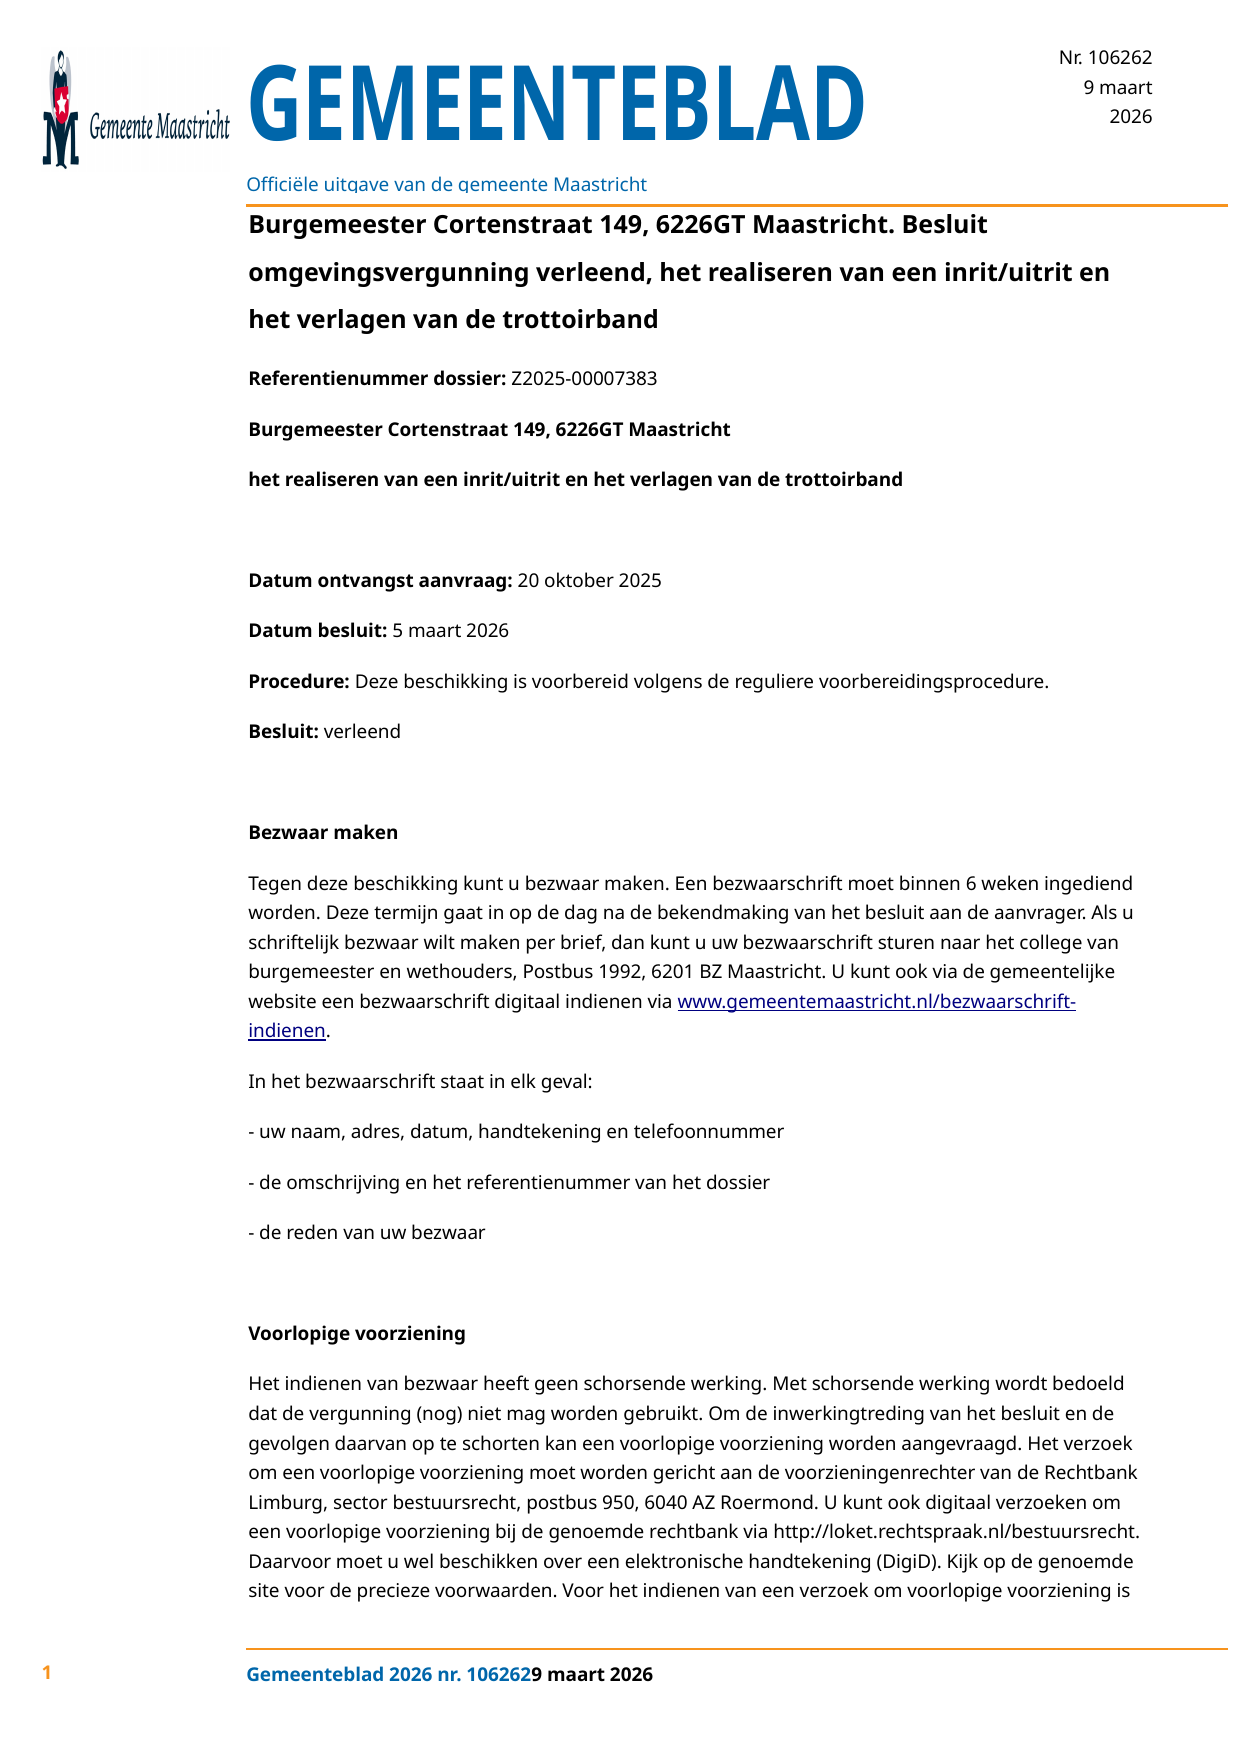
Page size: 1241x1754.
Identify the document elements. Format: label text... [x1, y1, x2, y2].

text - de reden van uw bezwaar [248, 1219, 1152, 1245]
text Datum besluit: 5 maart 2026 [248, 618, 1152, 643]
text Besluit: verleend [248, 718, 1152, 744]
text Datum ontvangst aanvraag: 20 oktober 2025 [248, 567, 1152, 593]
text het realiseren van een inrit/uitrit en het verlagen van de trottoirband [248, 466, 1152, 492]
text In het bezwaarschrift staat in elk geval: [248, 1068, 1152, 1094]
text Bezwaar maken [248, 819, 1152, 845]
text Het indienen van bezwaar heeft geen schorsende werking. Met schorsende werking wordt bedoeld dat de vergunning (nog) niet mag worden gebruikt. Om de inwerkingtreding van het besluit en de gevolgen daarvan op te schorten kan een voorlopige voorziening worden aangevraagd. Het verzoek om een voorlopige voorziening moet worden gericht aan de voorzieningenrechter van de Rechtbank Limburg, sector bestuursrecht, postbus 950, 6040 AZ Roermond. U kunt ook digitaal verzoeken om een voorlopige voorziening bij de genoemde rechtbank via http://loket.rechtspraak.nl/bestuursrecht. Daarvoor moet u wel beschikken over een elektronische handtekening (DigiD). Kijk op de genoemde site voor de precieze voorwaarden. Voor het indienen van een verzoek om voorlopige voorziening is [248, 1371, 1152, 1603]
text Tegen deze beschikking kunt u bezwaar maken. Een bezwaarschrift moet binnen 6 weken ingediend worden. Deze termijn gaat in op de dag na de bekendmaking van het besluit aan de aanvrager. Als u schriftelijk bezwaar wilt maken per brief, dan kunt u uw bezwaarschrift sturen naar het college van burgemeester en wethouders, Postbus 1992, 6201 BZ Maastricht. U kunt ook via de gemeentelijke website een bezwaarschrift digitaal indienen via www.gemeentemaastricht.nl/bezwaarschrift-indienen. [248, 870, 1152, 1043]
text Voorlopige voorziening [248, 1320, 1152, 1346]
text Burgemeester Cortenstraat 149, 6226GT Maastricht. Besluit omgevingsvergunning verleend, het realiseren van een inrit/uitrit en het verlagen van de trottoirband [248, 207, 1152, 336]
text Burgemeester Cortenstraat 149, 6226GT Maastricht [248, 416, 1152, 442]
text - uw naam, adres, datum, handtekening en telefoonnummer [248, 1118, 1152, 1144]
text - de omschrijving en het referentienummer van het dossier [248, 1169, 1152, 1194]
picture [41, 47, 231, 172]
text Referentienummer dossier: Z2025-00007383 [248, 366, 1152, 391]
text Procedure: Deze beschikking is voorbereid volgens de reguliere voorbereidingsprocedure. [248, 668, 1152, 694]
